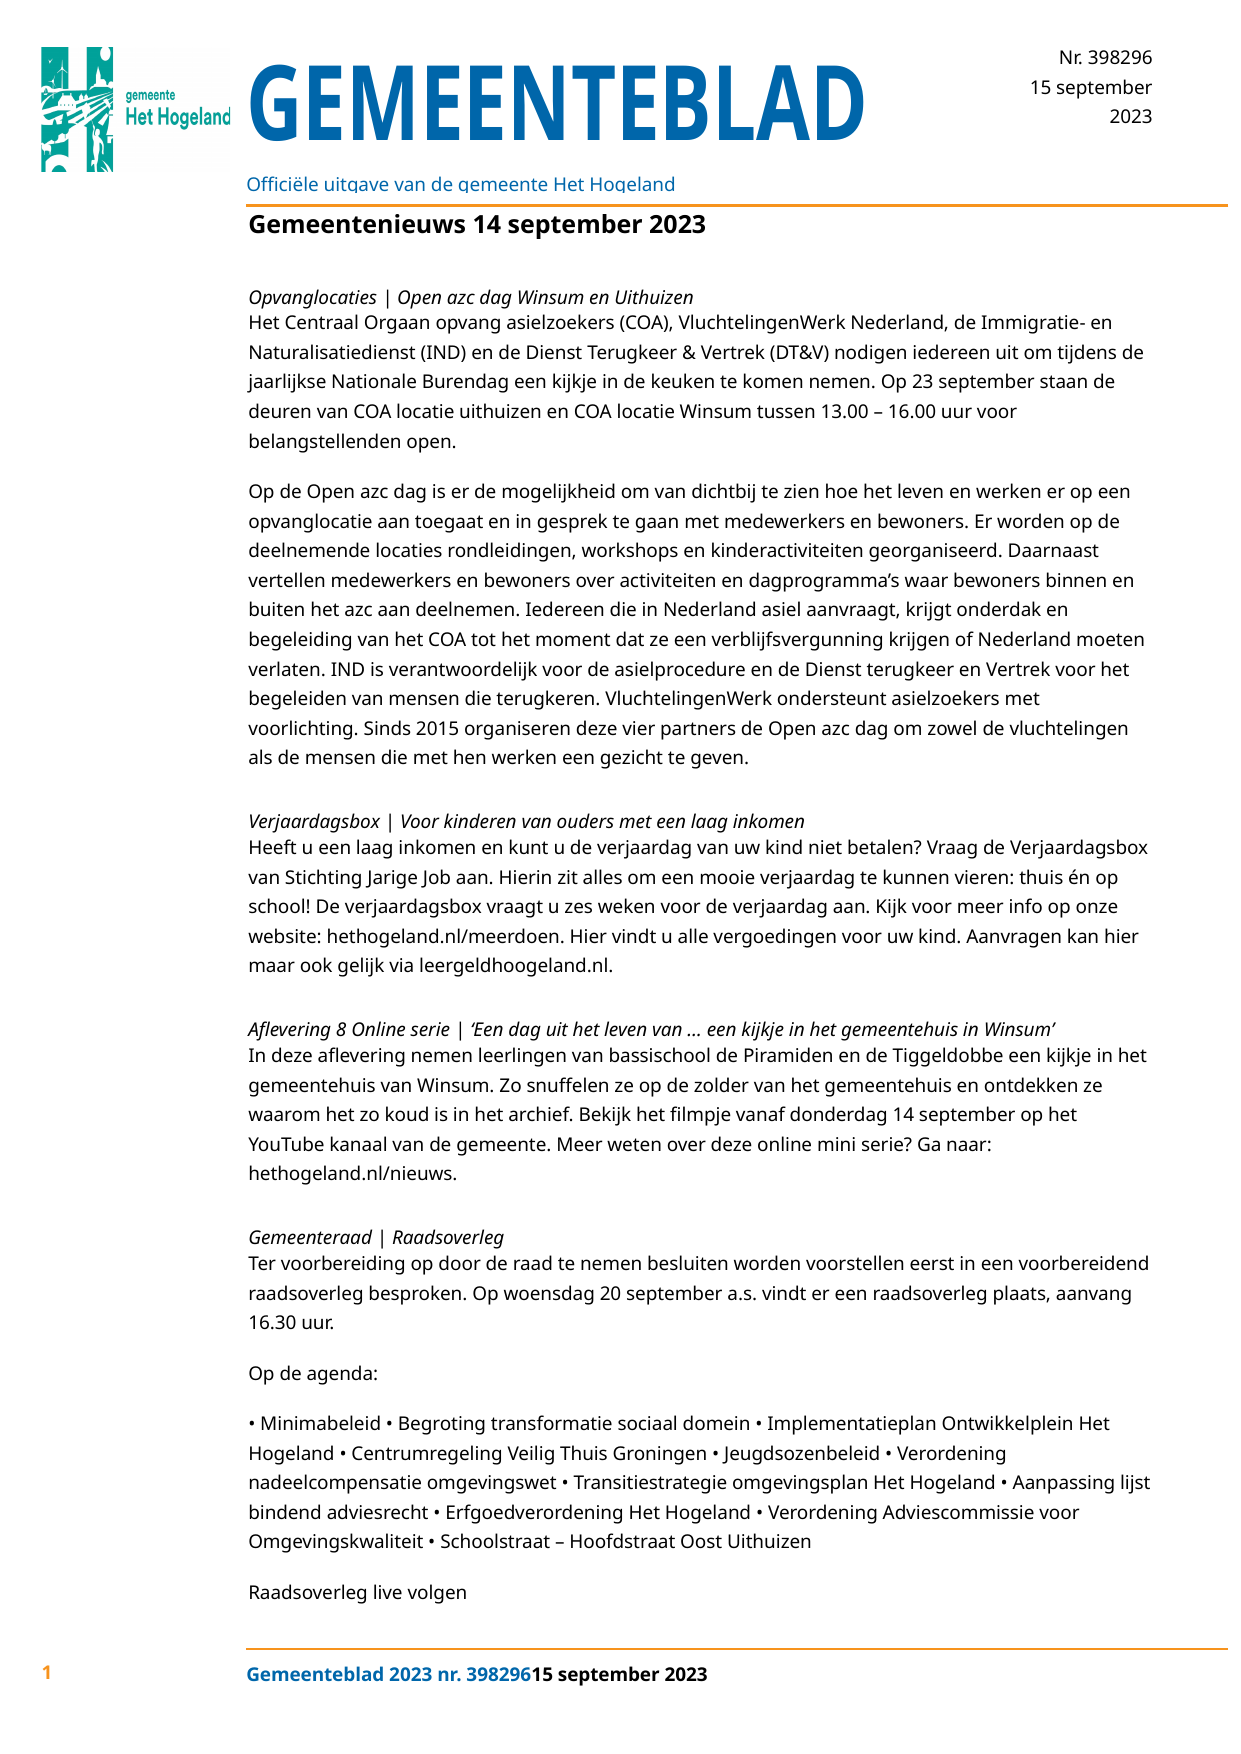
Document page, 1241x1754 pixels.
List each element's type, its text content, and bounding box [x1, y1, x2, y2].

text In deze aflevering nemen leerlingen van bassischool de Piramiden en de Tiggeldobbe een kijkje in het gemeentehuis van Winsum. Zo snuffelen ze op de zolder van het gemeentehuis en ontdekken ze waarom het zo koud is in het archief. Bekijk het filmpje vanaf donderdag 14 september op het YouTube kanaal van de gemeente. Meer weten over deze online mini serie? Ga naar: hethogeland.nl/nieuws. [248, 1042, 1152, 1186]
text Raadsoverleg live volgen [248, 1579, 1152, 1605]
text • Minimabeleid • Begroting transformatie sociaal domein • Implementatieplan Ontwikkelplein Het Hogeland • Centrumregeling Veilig Thuis Groningen • Jeugdsozenbeleid • Verordening nadeelcompensatie omgevingswet • Transitiestrategie omgevingsplan Het Hogeland • Aanpassing lijst bindend adviesrecht • Erfgoedverordening Het Hogeland • Verordening Adviescommissie voor Omgevingskwaliteit • Schoolstraat – Hoofdstraat Oost Uithuizen [248, 1410, 1152, 1554]
text Heeft u een laag inkomen en kunt u de verjaardag van uw kind niet betalen? Vraag de Verjaardagsbox van Stichting Jarige Job aan. Hierin zit alles om een mooie verjaardag te kunnen vieren: thuis én op school! De verjaardagsbox vraagt u zes weken voor de verjaardag aan. Kijk voor meer info op onze website: hethogeland.nl/meerdoen. Hier vindt u alle vergoedingen voor uw kind. Aanvragen kan hier maar ook gelijk via leergeldhoogeland.nl. [248, 834, 1152, 978]
text Opvanglocaties | Open azc dag Winsum en Uithuizen [248, 284, 1152, 309]
text Ter voorbereiding op door de raad te nemen besluiten worden voorstellen eerst in een voorbereidend raadsoverleg besproken. Op woensdag 20 september a.s. vindt er een raadsoverleg plaats, aanvang 16.30 uur. [248, 1250, 1152, 1335]
text Gemeentenieuws 14 september 2023 [248, 207, 1152, 241]
text Op de agenda: [248, 1360, 1152, 1386]
text Het Centraal Orgaan opvang asielzoekers (COA), VluchtelingenWerk Nederland, de Immigratie- en Naturalisatiedienst (IND) en de Dienst Terugkeer & Vertrek (DT&V) nodigen iedereen uit om tijdens de jaarlijkse Nationale Burendag een kijkje in de keuken te komen nemen. Op 23 september staan de deuren van COA locatie uithuizen en COA locatie Winsum tussen 13.00 – 16.00 uur voor belangstellenden open. [248, 309, 1152, 454]
text Verjaardagsbox | Voor kinderen van ouders met een laag inkomen [248, 808, 1152, 834]
picture [41, 47, 231, 172]
text Aflevering 8 Online serie | ‘Een dag uit het leven van … een kijkje in het gemeentehuis in Winsum’ [248, 1017, 1152, 1042]
text Gemeenteraad | Raadsoverleg [248, 1224, 1152, 1250]
text Op de Open azc dag is er de mogelijkheid om van dichtbij te zien hoe het leven en werken er op een opvanglocatie aan toegaat en in gesprek te gaan met medewerkers en bewoners. Er worden op de deelnemende locaties rondleidingen, workshops en kinderactiviteiten georganiseerd. Daarnaast vertellen medewerkers en bewoners over activiteiten en dagprogramma’s waar bewoners binnen en buiten het azc aan deelnemen. Iedereen die in Nederland asiel aanvraagt, krijgt onderdak en begeleiding van het COA tot het moment dat ze een verblijfsvergunning krijgen of Nederland moeten verlaten. IND is verantwoordelijk voor de asielprocedure en de Dienst terugkeer en Vertrek voor het begeleiden van mensen die terugkeren. VluchtelingenWerk ondersteunt asielzoekers met voorlichting. Sinds 2015 organiseren deze vier partners de Open azc dag om zowel de vluchtelingen als de mensen die met hen werken een gezicht te geven. [248, 478, 1152, 770]
